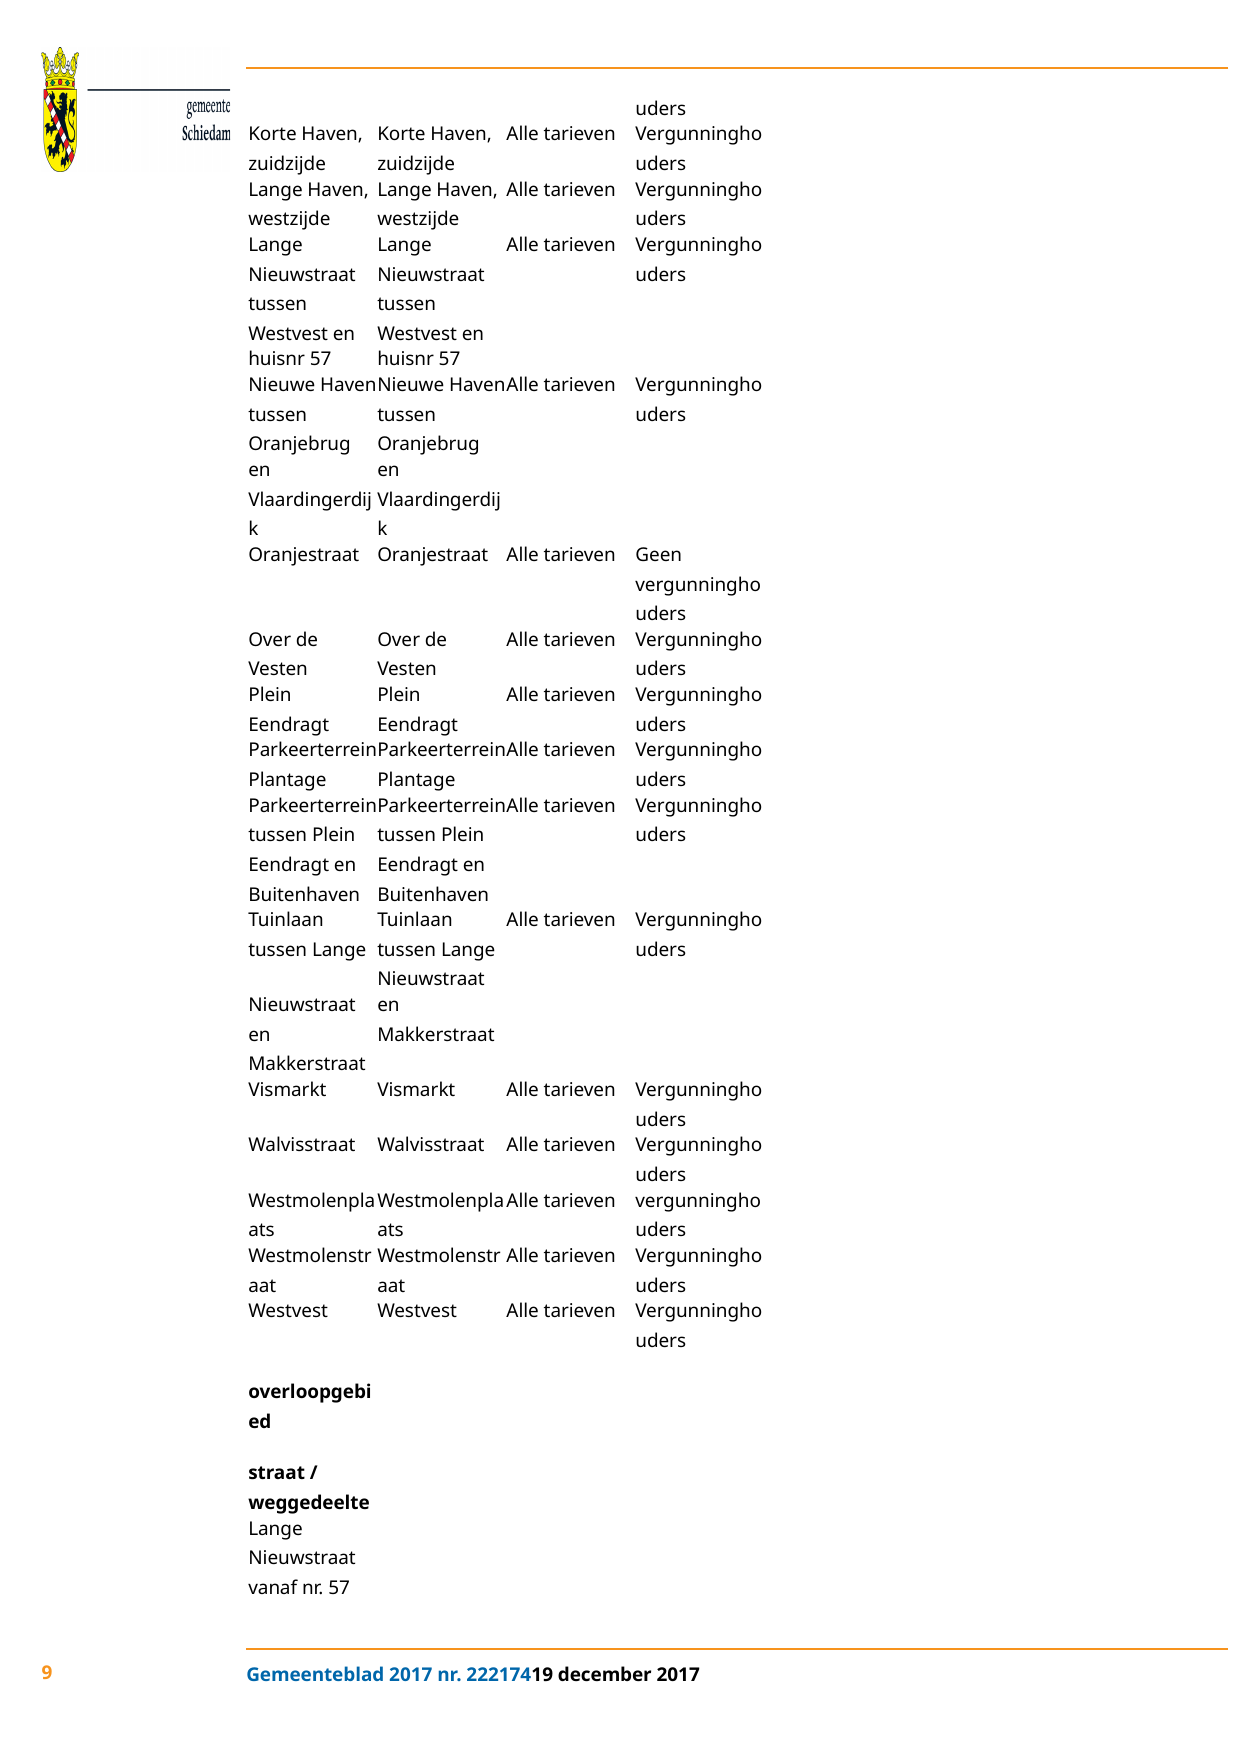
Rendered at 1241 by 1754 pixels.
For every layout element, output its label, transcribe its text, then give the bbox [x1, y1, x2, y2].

table_cell huisnr 57 [248, 346, 377, 371]
table_cell Westmolenstraat [248, 1242, 377, 1297]
table_cell Parkeerterrein tussen Plein Eendragt en Buitenhaven [248, 792, 377, 906]
table_cell Alle tarieven [506, 1242, 635, 1297]
table_cell Walvisstraat [248, 1132, 377, 1187]
table_cell Lange Nieuwstraat vanaf nr. 57 [248, 1515, 377, 1600]
table_cell [248, 1434, 377, 1459]
table_cell Geen vergunninghouders [635, 541, 764, 626]
table_cell Alle tarieven [506, 121, 635, 176]
table_cell Korte Haven, zuidzijde [248, 121, 377, 176]
table_cell Alle tarieven [506, 737, 635, 792]
table_cell Alle tarieven [506, 1076, 635, 1132]
table_cell Vergunninghouders [635, 792, 764, 906]
table_cell Alle tarieven [506, 681, 635, 737]
table_cell [635, 346, 764, 371]
table_cell Vergunninghouders [635, 121, 764, 176]
table_cell Vergunninghouders [635, 176, 764, 231]
table_cell Vergunninghouders [635, 737, 764, 792]
table_cell Lange Nieuwstraat tussen Westvest en [377, 231, 506, 346]
table_cell Vergunninghouders [635, 1076, 764, 1132]
table_cell [635, 1515, 764, 1600]
table_cell Vergunninghouders [635, 371, 764, 456]
table_cell Alle tarieven [506, 1298, 635, 1353]
table_cell [248, 1353, 377, 1378]
table_cell Westvest [377, 1298, 506, 1353]
table_cell Westmolenplaats [248, 1187, 377, 1242]
table_cell [506, 456, 635, 541]
table_cell Plein Eendragt [377, 681, 506, 737]
table_cell Alle tarieven [506, 906, 635, 991]
table_cell Alle tarieven [506, 231, 635, 346]
table_cell [377, 1434, 506, 1459]
table_cell overloopgebied [248, 1379, 377, 1434]
table_cell [377, 95, 506, 121]
table_cell Alle tarieven [506, 541, 635, 626]
table_cell Vergunninghouders [635, 681, 764, 737]
table_cell [635, 1434, 764, 1459]
table_cell [377, 1353, 506, 1378]
table_cell [635, 1379, 764, 1434]
table_cell [506, 1434, 635, 1459]
table_cell en Makkerstraat [377, 991, 506, 1076]
picture [41, 47, 231, 172]
table_cell Oranjestraat [377, 541, 506, 626]
table_cell straat / weggedeelte [248, 1460, 377, 1515]
table_cell Alle tarieven [506, 371, 635, 456]
table_cell [377, 1379, 506, 1434]
table_cell [248, 95, 377, 121]
table_cell Over de Vesten [248, 626, 377, 681]
table_cell [506, 1379, 635, 1434]
table_cell en Vlaardingerdijk [248, 456, 377, 541]
table_cell Vergunninghouders [635, 1132, 764, 1187]
table_cell [506, 1515, 635, 1600]
table_cell Alle tarieven [506, 1187, 635, 1242]
table_cell [635, 456, 764, 541]
table_cell Vergunninghouders [635, 1242, 764, 1297]
table_cell Vergunninghouders [635, 1298, 764, 1353]
table_cell Vergunninghouders [635, 906, 764, 991]
table_cell Over de Vesten [377, 626, 506, 681]
table_cell Nieuwe Haven tussen Oranjebrug [377, 371, 506, 456]
table_cell Tuinlaan tussen Lange [248, 906, 377, 991]
table_cell Alle tarieven [506, 626, 635, 681]
table_cell [635, 991, 764, 1076]
table_cell Vismarkt [248, 1076, 377, 1132]
table_cell en Vlaardingerdijk [377, 456, 506, 541]
table_cell Walvisstraat [377, 1132, 506, 1187]
table_cell [506, 1460, 635, 1515]
table_cell vergunninghouders [635, 1187, 764, 1242]
table_cell [377, 1515, 506, 1600]
table_cell [506, 991, 635, 1076]
table_cell [635, 1353, 764, 1378]
table_cell Tuinlaan tussen Lange Nieuwstraat [377, 906, 506, 991]
table_cell Parkeerterrein Plantage [377, 737, 506, 792]
table_cell [506, 346, 635, 371]
table_cell Vismarkt [377, 1076, 506, 1132]
table_cell Nieuwstraat en Makkerstraat [248, 991, 377, 1076]
table_cell Korte Haven, zuidzijde [377, 121, 506, 176]
table_cell Lange Nieuwstraat tussen Westvest en [248, 231, 377, 346]
table_cell [377, 1460, 506, 1515]
table_cell Vergunninghouders [635, 626, 764, 681]
table_cell huisnr 57 [377, 346, 506, 371]
table_cell Alle tarieven [506, 792, 635, 906]
table_cell Alle tarieven [506, 176, 635, 231]
table_cell [506, 1353, 635, 1378]
table_cell Oranjestraat [248, 541, 377, 626]
table_cell [635, 1460, 764, 1515]
table_cell Westmolenstraat [377, 1242, 506, 1297]
table_cell Parkeerterrein tussen Plein Eendragt en Buitenhaven [377, 792, 506, 906]
table_cell Westmolenplaats [377, 1187, 506, 1242]
table_cell Lange Haven, westzijde [248, 176, 377, 231]
table_cell Lange Haven, westzijde [377, 176, 506, 231]
table_cell Westvest [248, 1298, 377, 1353]
table_cell Plein Eendragt [248, 681, 377, 737]
table_cell Nieuwe Haven tussen Oranjebrug [248, 371, 377, 456]
table_cell Parkeerterrein Plantage [248, 737, 377, 792]
table_cell Vergunninghouders [635, 231, 764, 346]
table_cell [506, 95, 635, 121]
table_cell uders [635, 95, 764, 121]
table_cell Alle tarieven [506, 1132, 635, 1187]
